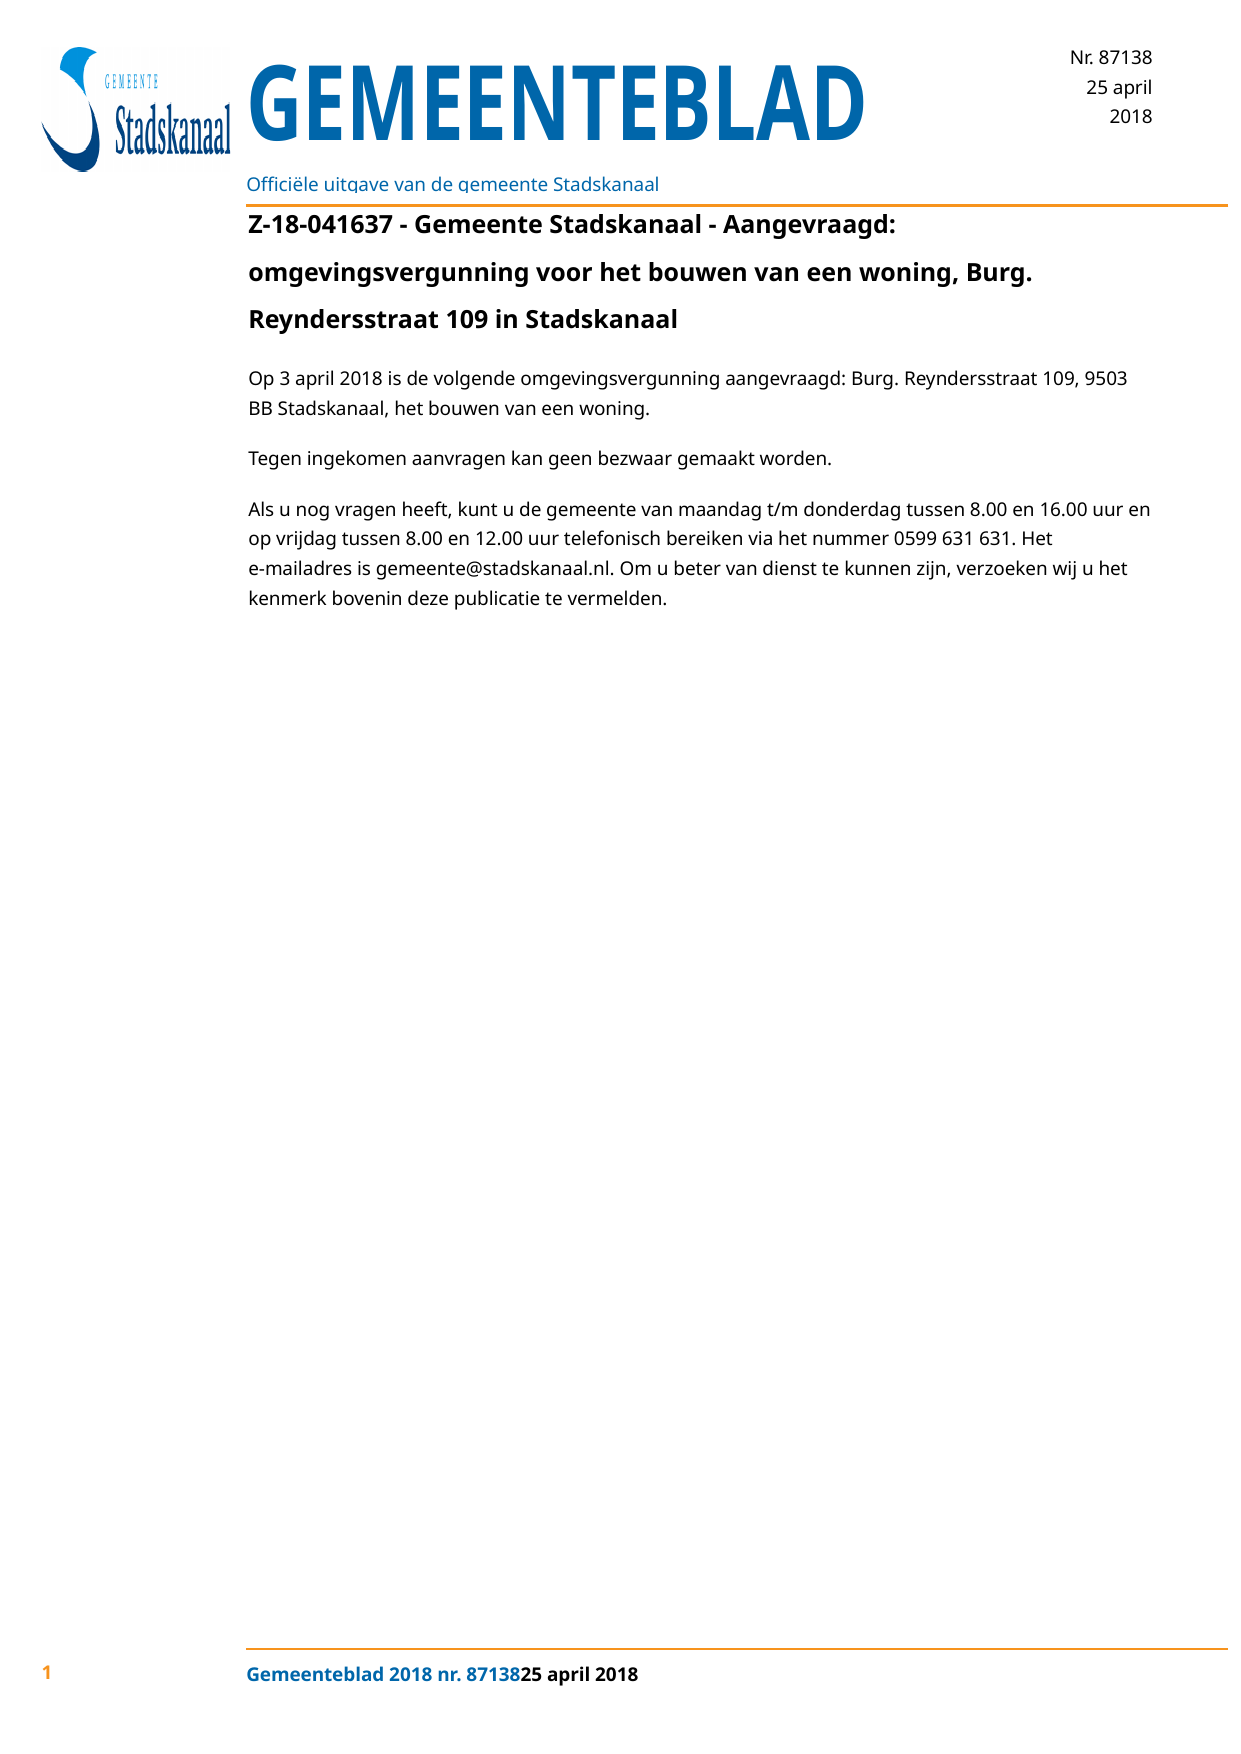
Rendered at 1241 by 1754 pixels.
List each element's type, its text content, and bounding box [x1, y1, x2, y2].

text Tegen ingekomen aanvragen kan geen bezwaar gemaakt worden. [248, 446, 1152, 471]
text Op 3 april 2018 is de volgende omgevingsvergunning aangevraagd: Burg. Reyndersstraat 109, 9503 BB Stadskanaal, het bouwen van een woning. [248, 366, 1152, 421]
text Als u nog vragen heeft, kunt u de gemeente van maandag t/m donderdag tussen 8.00 en 16.00 uur en op vrijdag tussen 8.00 en 12.00 uur telefonisch bereiken via het nummer 0599 631 631. Het e‑mailadres is gemeente@stadskanaal.nl. Om u beter van dienst te kunnen zijn, verzoeken wij u het kenmerk bovenin deze publicatie te vermelden. [248, 496, 1152, 610]
text Z-18-041637 - Gemeente Stadskanaal - Aangevraagd: omgevingsvergunning voor het bouwen van een woning, Burg. Reyndersstraat 109 in Stadskanaal [248, 207, 1152, 336]
picture [41, 47, 231, 172]
